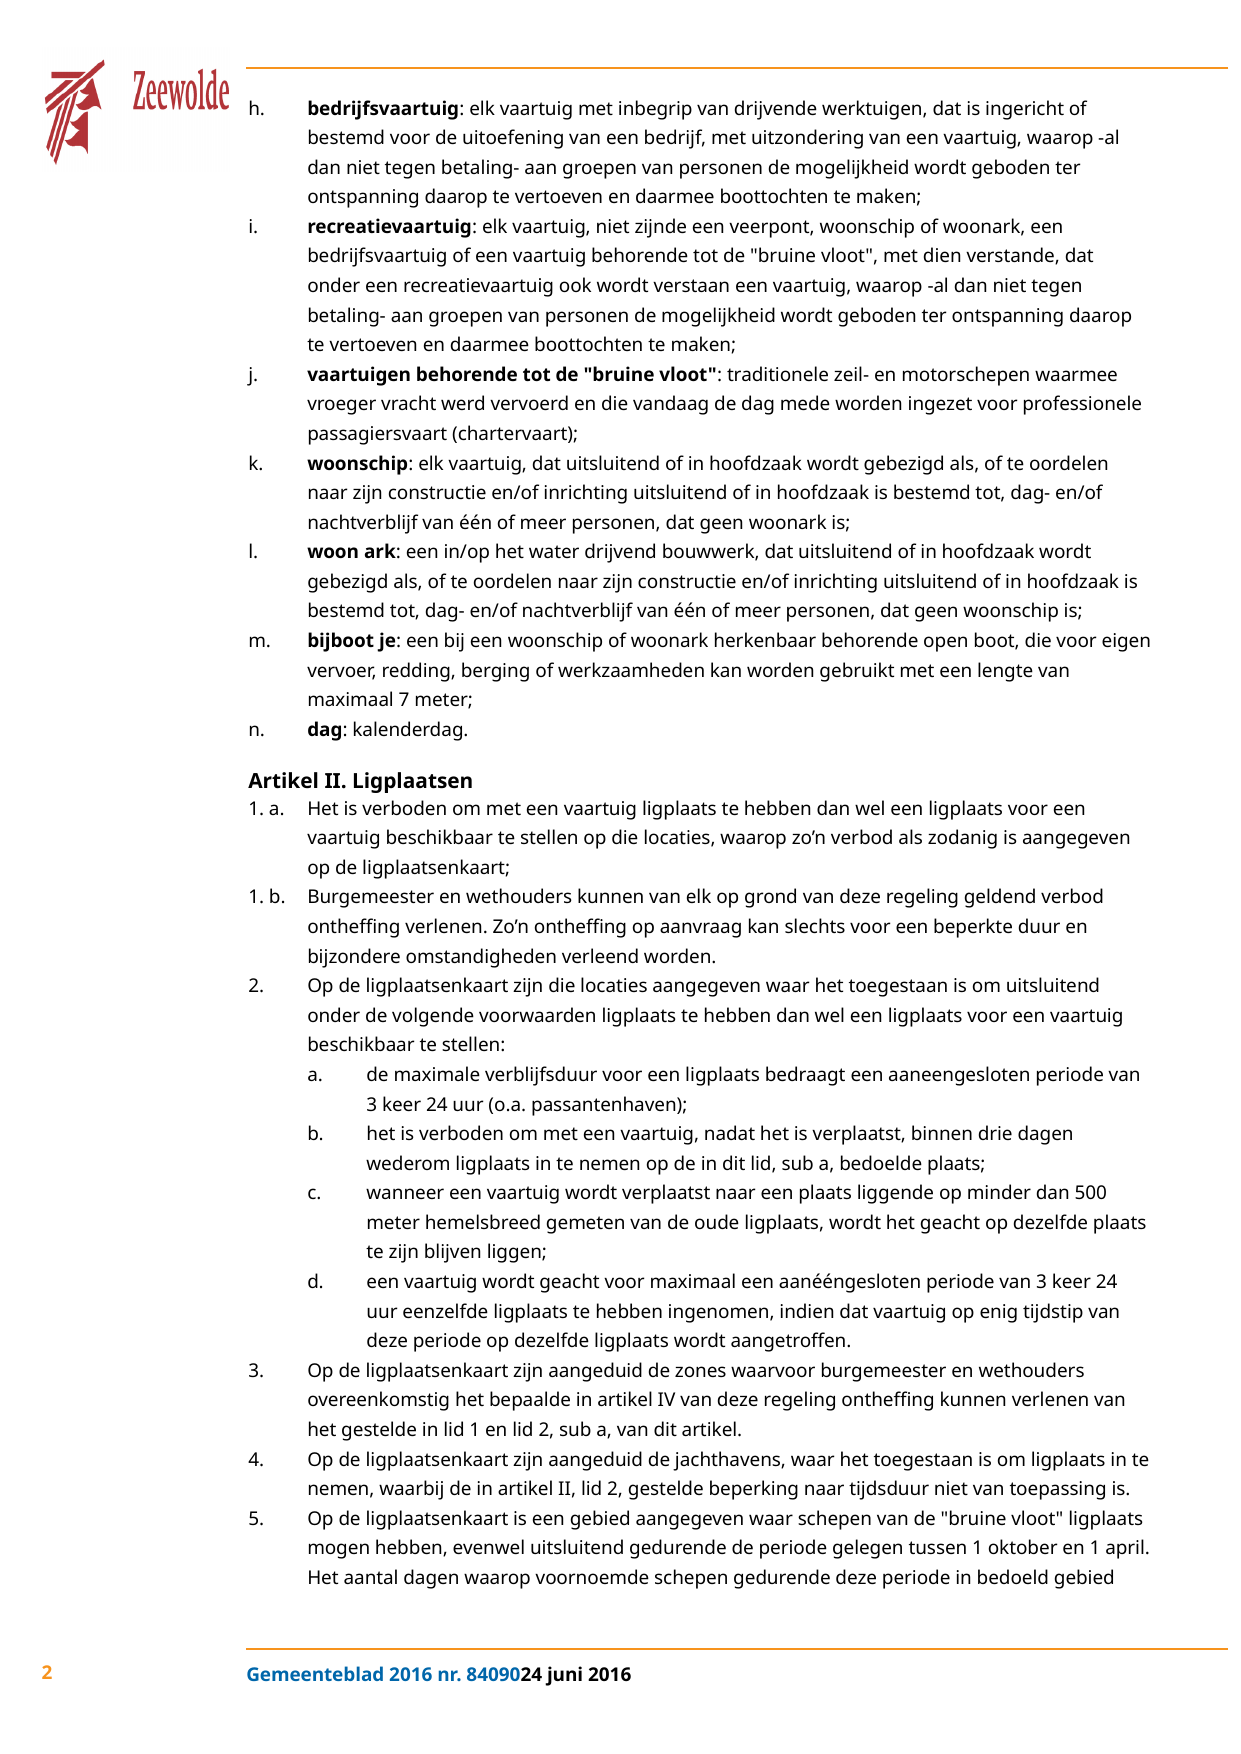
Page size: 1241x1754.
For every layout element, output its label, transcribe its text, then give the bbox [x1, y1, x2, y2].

text Artikel II. Ligplaatsen [248, 766, 1152, 795]
list recreatievaartuig: elk vaartuig, niet zijnde een veerpont, woonschip of woonark, een bedrijfsvaartuig of een vaartuig behorende tot de "bruine vloot", met dien verstande, dat onder een recreatievaartuig ook wordt verstaan een vaartuig, waarop -al dan niet tegen betaling- aan groepen van personen de mogelijkheid wordt geboden ter ontspanning daarop te vertoeven en daarmee boottochten te maken; [248, 213, 1152, 357]
list Burgemeester en wethouders kunnen van elk op grond van deze regeling geldend verbod ontheffing verlenen. Zo’n ontheffing op aanvraag kan slechts voor een beperkte duur en bijzondere omstandigheden verleend worden. [248, 884, 1152, 968]
list dag: kalenderdag. [248, 716, 1152, 742]
list Op de ligplaatsenkaart zijn aangeduid de jachthavens, waar het toegestaan is om ligplaats in te nemen, waarbij de in artikel II, lid 2, gestelde beperking naar tijdsduur niet van toepassing is. [248, 1446, 1152, 1501]
list wanneer een vaartuig wordt verplaatst naar een plaats liggende op minder dan 500 meter hemelsbreed gemeten van de oude ligplaats, wordt het geacht op dezelfde plaats te zijn blijven liggen; [307, 1179, 1152, 1264]
list Op de ligplaatsenkaart is een gebied aangegeven waar schepen van de "bruine vloot" ligplaats mogen hebben, evenwel uitsluitend gedurende de periode gelegen tussen 1 oktober en 1 april. Het aantal dagen waarop voornoemde schepen gedurende deze periode in bedoeld gebied [248, 1505, 1152, 1590]
list een vaartuig wordt geacht voor maximaal een aanééngesloten periode van 3 keer 24 uur eenzelfde ligplaats te hebben ingenomen, indien dat vaartuig op enig tijdstip van deze periode op dezelfde ligplaats wordt aangetroffen. [307, 1268, 1152, 1353]
picture [41, 47, 231, 172]
list Op de ligplaatsenkaart zijn die locaties aangegeven waar het toegestaan is om uitsluitend onder de volgende voorwaarden ligplaats te hebben dan wel een ligplaats voor een vaartuig beschikbaar te stellen: [248, 972, 1152, 1057]
list de maximale verblijfsduur voor een ligplaats bedraagt een aaneengesloten periode van 3 keer 24 uur (o.a. passantenhaven); [307, 1061, 1152, 1116]
list woon ark: een in/op het water drijvend bouwwerk, dat uitsluitend of in hoofdzaak wordt gebezigd als, of te oordelen naar zijn constructie en/of inrichting uitsluitend of in hoofdzaak is bestemd tot, dag- en/of nachtverblijf van één of meer personen, dat geen woonschip is; [248, 538, 1152, 623]
list Op de ligplaatsenkaart zijn aangeduid de zones waarvoor burgemeester en wethouders overeenkomstig het bepaalde in artikel IV van deze regeling ontheffing kunnen verlenen van het gestelde in lid 1 en lid 2, sub a, van dit artikel. [248, 1357, 1152, 1442]
list bijboot je: een bij een woonschip of woonark herkenbaar behorende open boot, die voor eigen vervoer, redding, berging of werkzaamheden kan worden gebruikt met een lengte van maximaal 7 meter; [248, 627, 1152, 712]
list Het is verboden om met een vaartuig ligplaats te hebben dan wel een ligplaats voor een vaartuig beschikbaar te stellen op die locaties, waarop zo’n verbod als zodanig is aangegeven op de ligplaatsenkaart; [248, 795, 1152, 880]
list bedrijfsvaartuig: elk vaartuig met inbegrip van drijvende werktuigen, dat is ingericht of bestemd voor de uitoefening van een bedrijf, met uitzondering van een vaartuig, waarop -al dan niet tegen betaling- aan groepen van personen de mogelijkheid wordt geboden ter ontspanning daarop te vertoeven en daarmee boottochten te maken; [248, 95, 1152, 209]
list vaartuigen behorende tot de "bruine vloot": traditionele zeil- en motorschepen waarmee vroeger vracht werd vervoerd en die vandaag de dag mede worden ingezet voor professionele passagiersvaart (chartervaart); [248, 361, 1152, 446]
list woonschip: elk vaartuig, dat uitsluitend of in hoofdzaak wordt gebezigd als, of te oordelen naar zijn constructie en/of inrichting uitsluitend of in hoofdzaak is bestemd tot, dag- en/of nachtverblijf van één of meer personen, dat geen woonark is; [248, 450, 1152, 535]
list het is verboden om met een vaartuig, nadat het is verplaatst, binnen drie dagen wederom ligplaats in te nemen op de in dit lid, sub a, bedoelde plaats; [307, 1120, 1152, 1176]
